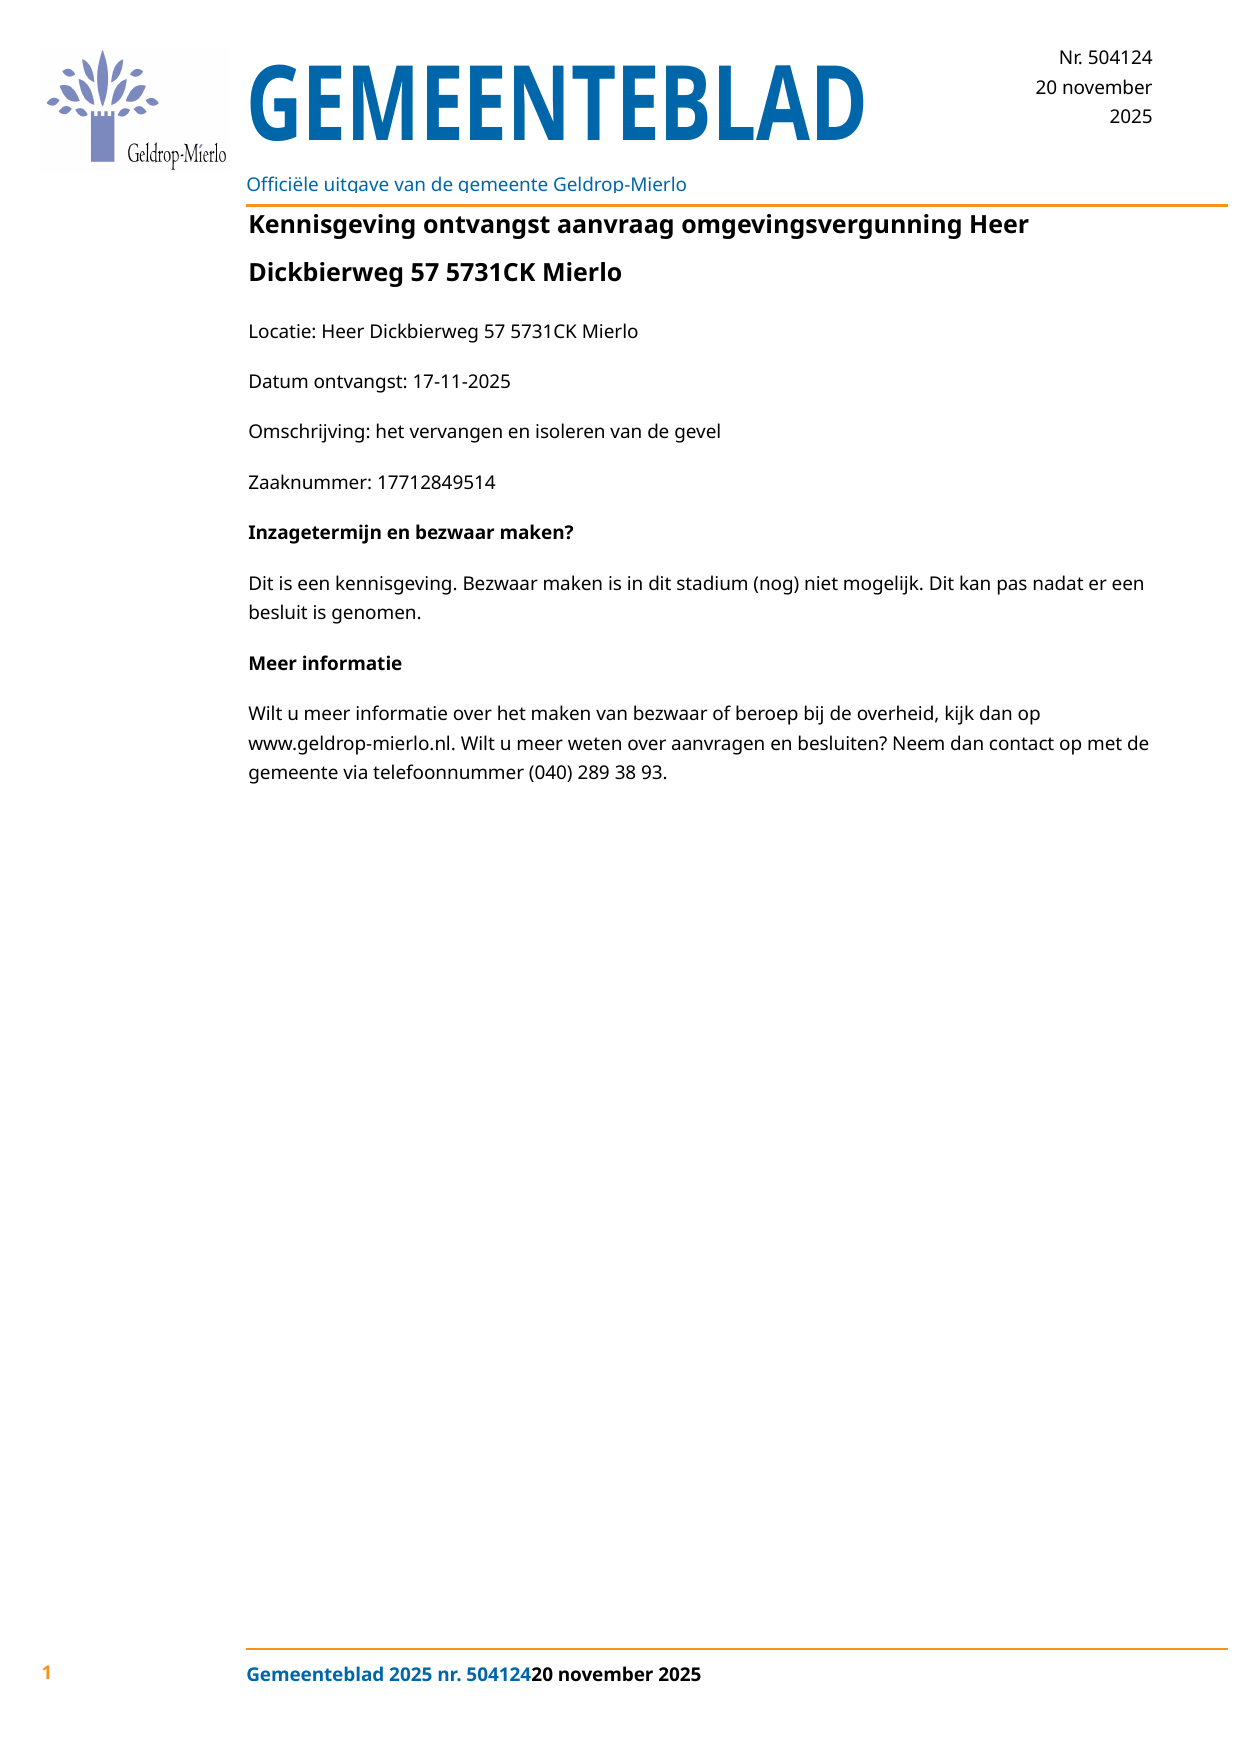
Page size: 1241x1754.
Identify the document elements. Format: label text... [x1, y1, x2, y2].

text Datum ontvangst: 17-11-2025 [248, 368, 1152, 394]
text Locatie: Heer Dickbierweg 57 5731CK Mierlo [248, 318, 1152, 344]
text Inzagetermijn en bezwaar maken? [248, 519, 1152, 545]
text Kennisgeving ontvangst aanvraag omgevingsvergunning Heer Dickbierweg 57 5731CK Mierlo [248, 207, 1152, 288]
text Omschrijving: het vervangen en isoleren van de gevel [248, 419, 1152, 444]
text Dit is een kennisgeving. Bezwaar maken is in dit stadium (nog) niet mogelijk. Dit kan pas nadat er een besluit is genomen. [248, 570, 1152, 625]
picture [41, 47, 231, 172]
text Zaaknummer: 17712849514 [248, 469, 1152, 495]
text Wilt u meer informatie over het maken van bezwaar of beroep bij de overheid, kijk dan op www.geldrop-mierlo.nl. Wilt u meer weten over aanvragen en besluiten? Neem dan contact op met de gemeente via telefoonnummer (040) 289 38 93. [248, 700, 1152, 785]
text Meer informatie [248, 650, 1152, 676]
